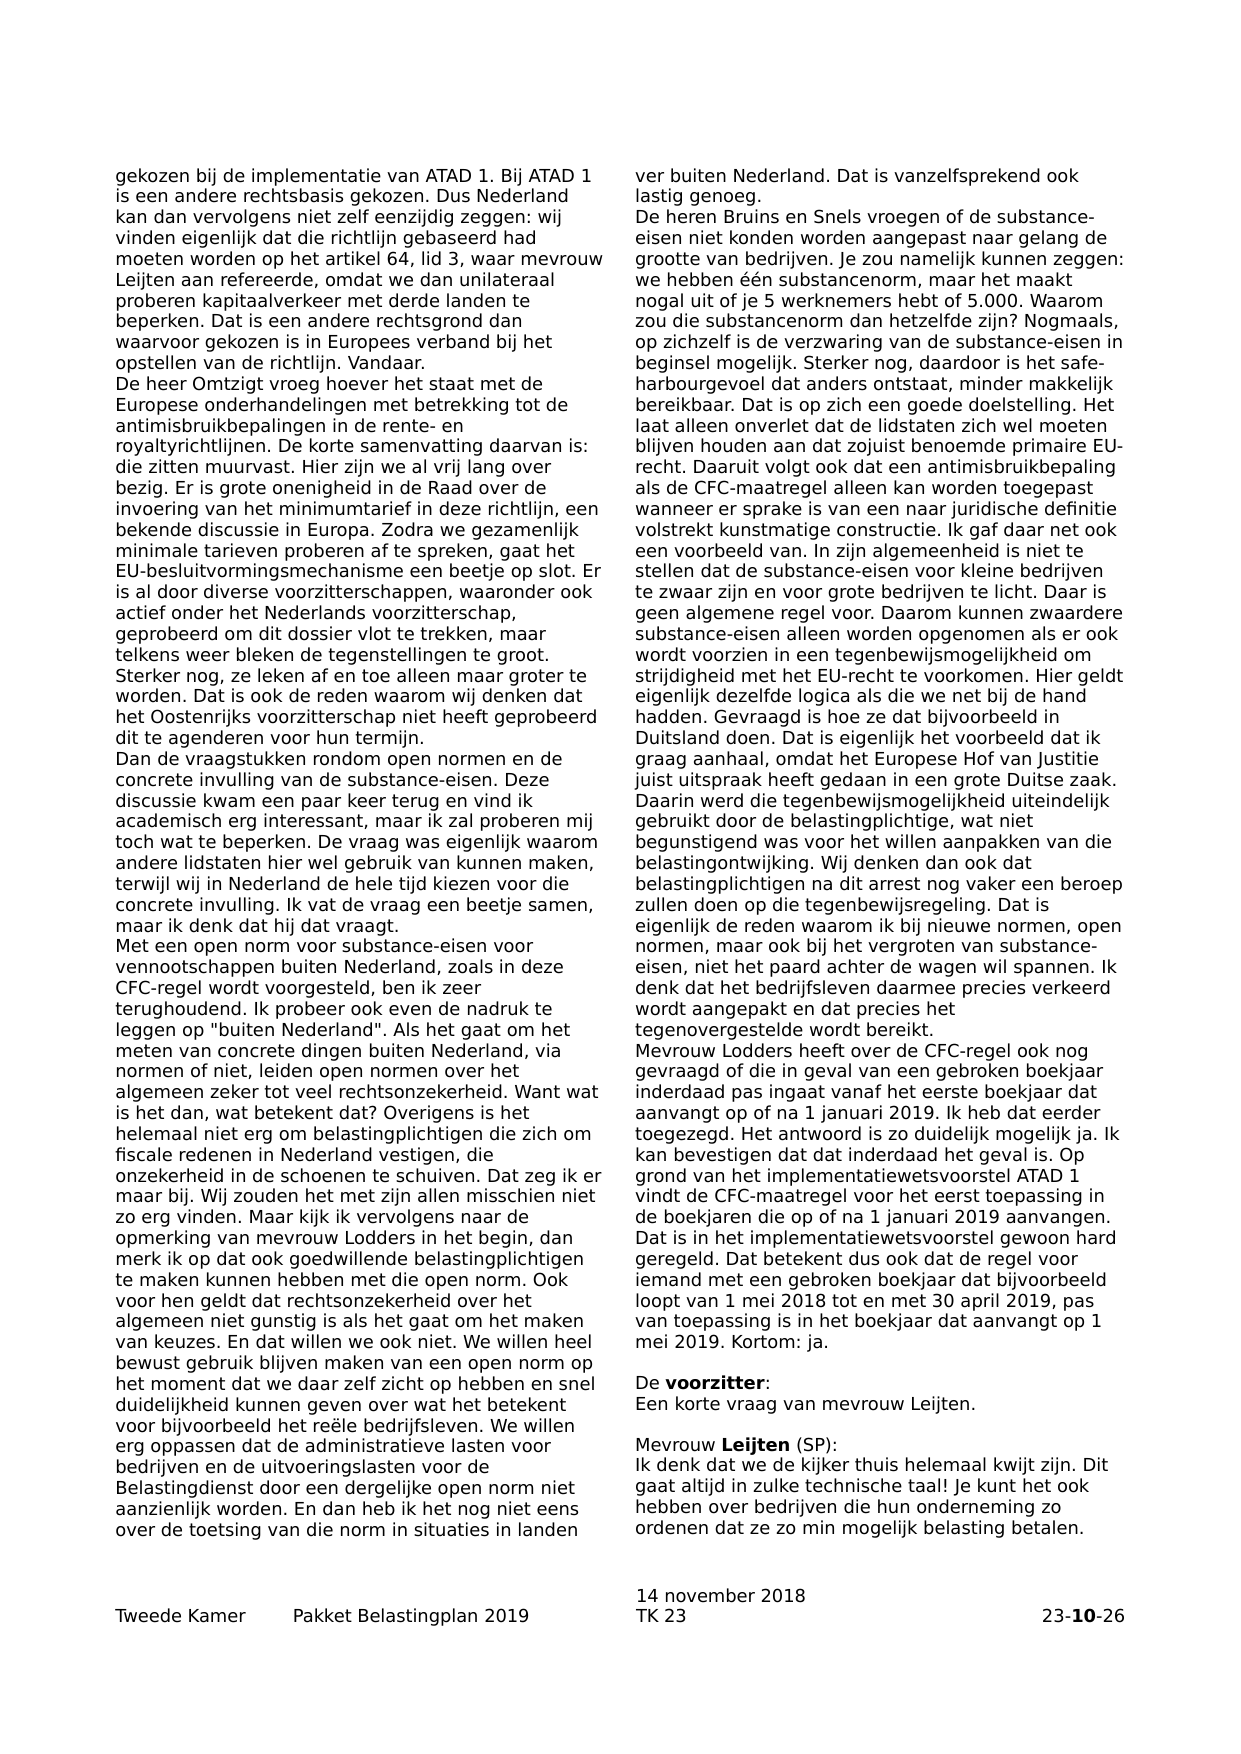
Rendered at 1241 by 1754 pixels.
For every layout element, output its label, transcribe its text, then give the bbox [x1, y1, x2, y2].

text Mevrouw Leijten (SP): [635, 1434, 1125, 1455]
text De heren Bruins en Snels vroegen of de substance-eisen niet konden worden aangepast naar gelang de grootte van bedrijven. Je zou namelijk kunnen zeggen: we hebben één substancenorm, maar het maakt nogal uit of je 5 werknemers hebt of 5.000. Waarom zou die substancenorm dan hetzelfde zijn? Nogmaals, op zichzelf is de verzwaring van de substance-eisen in beginsel mogelijk. Sterker nog, daardoor is het safe-harbourgevoel dat anders ontstaat, minder makkelijk bereikbaar. Dat is op zich een goede doelstelling. Het laat alleen onverlet dat de lidstaten zich wel moeten blijven houden aan dat zojuist benoemde primaire EU-recht. Daaruit volgt ook dat een antimisbruikbepaling als de CFC-maatregel alleen kan worden toegepast wanneer er sprake is van een naar juridische definitie volstrekt kunstmatige constructie. Ik gaf daar net ook een voorbeeld van. In zijn algemeenheid is niet te stellen dat de substance-eisen voor kleine bedrijven te zwaar zijn en voor grote bedrijven te licht. Daar is geen algemene regel voor. Daarom kunnen zwaardere substance-eisen alleen worden opgenomen als er ook wordt voorzien in een tegenbewijsmogelijkheid om strijdigheid met het EU-recht te voorkomen. Hier geldt eigenlijk dezelfde logica als die we net bij de hand hadden. Gevraagd is hoe ze dat bijvoorbeeld in Duitsland doen. Dat is eigenlijk het voorbeeld dat ik graag aanhaal, omdat het Europese Hof van Justitie juist uitspraak heeft gedaan in een grote Duitse zaak. Daarin werd die tegenbewijsmogelijkheid uiteindelijk gebruikt door de belastingplichtige, wat niet begunstigend was voor het willen aanpakken van die belastingontwijking. Wij denken dan ook dat belastingplichtigen na dit arrest nog vaker een beroep zullen doen op die tegenbewijsregeling. Dat is eigenlijk de reden waarom ik bij nieuwe normen, open normen, maar ook bij het vergroten van substance-eisen, niet het paard achter de wagen wil spannen. Ik denk dat het bedrijfsleven daarmee precies verkeerd wordt aangepakt en dat precies het tegenovergestelde wordt bereikt. [635, 207, 1125, 1040]
text De voorzitter: [635, 1373, 1125, 1393]
text Mevrouw Lodders heeft over de CFC-regel ook nog gevraagd of die in geval van een gebroken boekjaar inderdaad pas ingaat vanaf het eerste boekjaar dat aanvangt op of na 1 januari 2019. Ik heb dat eerder toegezegd. Het antwoord is zo duidelijk mogelijk ja. Ik kan bevestigen dat dat inderdaad het geval is. Op grond van het implementatiewetsvoorstel ATAD 1 vindt de CFC-maatregel voor het eerst toepassing in de boekjaren die op of na 1 januari 2019 aanvangen. Dat is in het implementatiewetsvoorstel gewoon hard geregeld. Dat betekent dus ook dat de regel voor iemand met een gebroken boekjaar dat bijvoorbeeld loopt van 1 mei 2018 tot en met 30 april 2019, pas van toepassing is in het boekjaar dat aanvangt op 1 mei 2019. Kortom: ja. [635, 1040, 1125, 1353]
text Ik denk dat we de kijker thuis helemaal kwijt zijn. Dit gaat altijd in zulke technische taal! Je kunt het ook hebben over bedrijven die hun onderneming zo ordenen dat ze zo min mogelijk belasting betalen. [635, 1455, 1125, 1538]
text Met een open norm voor substance-eisen voor vennootschappen buiten Nederland, zoals in deze CFC-regel wordt voorgesteld, ben ik zeer terughoudend. Ik probeer ook even de nadruk te leggen op "buiten Nederland". Als het gaat om het meten van concrete dingen buiten Nederland, via normen of niet, leiden open normen over het algemeen zeker tot veel rechtsonzekerheid. Want wat is het dan, wat betekent dat? Overigens is het helemaal niet erg om belastingplichtigen die zich om fiscale redenen in Nederland vestigen, die onzekerheid in de schoenen te schuiven. Dat zeg ik er maar bij. Wij zouden het met zijn allen misschien niet zo erg vinden. Maar kijk ik vervolgens naar de opmerking van mevrouw Lodders in het begin, dan merk ik op dat ook goedwillende belastingplichtigen te maken kunnen hebben met die open norm. Ook voor hen geldt dat rechtsonzekerheid over het algemeen niet gunstig is als het gaat om het maken van keuzes. En dat willen we ook niet. We willen heel bewust gebruik blijven maken van een open norm op het moment dat we daar zelf zicht op hebben en snel duidelijkheid kunnen geven over wat het betekent voor bijvoorbeeld het reële bedrijfsleven. We willen erg oppassen dat de administratieve lasten voor bedrijven en de uitvoeringslasten voor de Belastingdienst door een dergelijke open norm niet aanzienlijk worden. En dan heb ik het nog niet eens over de toetsing van die norm in situaties in landen [115, 936, 605, 1540]
text gekozen bij de implementatie van ATAD 1. Bij ATAD 1 is een andere rechtsbasis gekozen. Dus Nederland kan dan vervolgens niet zelf eenzijdig zeggen: wij vinden eigenlijk dat die richtlijn gebaseerd had moeten worden op het artikel 64, lid 3, waar mevrouw Leijten aan refereerde, omdat we dan unilateraal proberen kapitaalverkeer met derde landen te beperken. Dat is een andere rechtsgrond dan waarvoor gekozen is in Europees verband bij het opstellen van de richtlijn. Vandaar. [115, 165, 605, 374]
text Dan de vraagstukken rondom open normen en de concrete invulling van de substance-eisen. Deze discussie kwam een paar keer terug en vind ik academisch erg interessant, maar ik zal proberen mij toch wat te beperken. De vraag was eigenlijk waarom andere lidstaten hier wel gebruik van kunnen maken, terwijl wij in Nederland de hele tijd kiezen voor die concrete invulling. Ik vat de vraag een beetje samen, maar ik denk dat hij dat vraagt. [115, 749, 605, 936]
text De heer Omtzigt vroeg hoever het staat met de Europese onderhandelingen met betrekking tot de antimisbruikbepalingen in de rente- en royaltyrichtlijnen. De korte samenvatting daarvan is: die zitten muurvast. Hier zijn we al vrij lang over bezig. Er is grote onenigheid in de Raad over de invoering van het minimumtarief in deze richtlijn, een bekende discussie in Europa. Zodra we gezamenlijk minimale tarieven proberen af te spreken, gaat het EU-besluitvormingsmechanisme een beetje op slot. Er is al door diverse voorzitterschappen, waaronder ook actief onder het Nederlands voorzitterschap, geprobeerd om dit dossier vlot te trekken, maar telkens weer bleken de tegenstellingen te groot. Sterker nog, ze leken af en toe alleen maar groter te worden. Dat is ook de reden waarom wij denken dat het Oostenrijks voorzitterschap niet heeft geprobeerd dit te agenderen voor hun termijn. [115, 374, 605, 749]
text Een korte vraag van mevrouw Leijten. [635, 1393, 1125, 1414]
text ver buiten Nederland. Dat is vanzelfsprekend ook lastig genoeg. [635, 165, 1125, 207]
